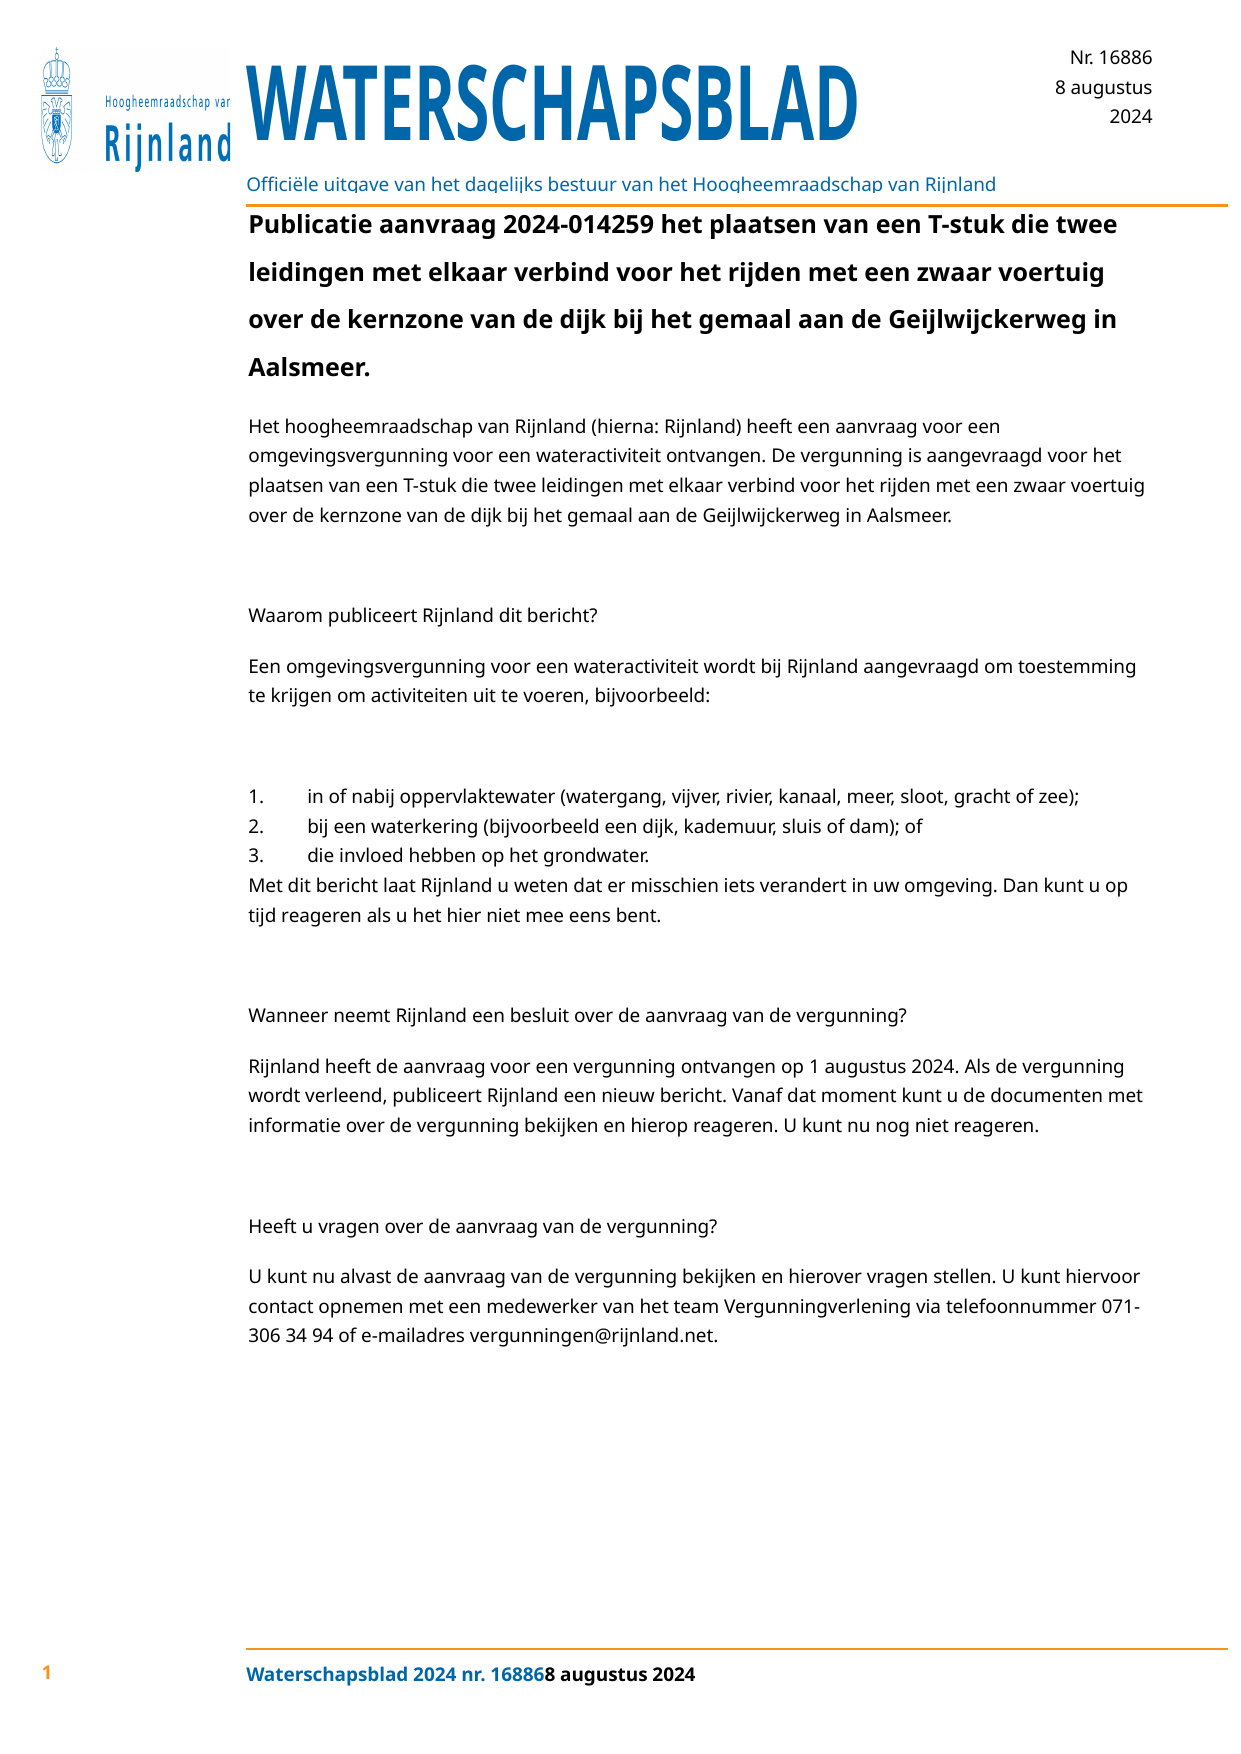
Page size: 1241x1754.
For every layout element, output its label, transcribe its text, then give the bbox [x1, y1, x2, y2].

text Waarom publiceert Rijnland dit bericht? [248, 603, 1152, 628]
list in of nabij oppervlaktewater (watergang, vijver, rivier, kanaal, meer, sloot, gracht of zee); [248, 783, 1152, 809]
text Met dit bericht laat Rijnland u weten dat er misschien iets verandert in uw omgeving. Dan kunt u op tijd reageren als u het hier niet mee eens bent. [248, 872, 1152, 928]
text Rijnland heeft de aanvraag voor een vergunning ontvangen op 1 augustus 2024. Als de vergunning wordt verleend, publiceert Rijnland een nieuw bericht. Vanaf dat moment kunt u de documenten met informatie over de vergunning bekijken en hierop reageren. U kunt nu nog niet reageren. [248, 1053, 1152, 1138]
list die invloed hebben op het grondwater. [248, 843, 1152, 868]
text Heeft u vragen over de aanvraag van de vergunning? [248, 1213, 1152, 1239]
text U kunt nu alvast de aanvraag van de vergunning bekijken en hierover vragen stellen. U kunt hiervoor contact opnemen met een medewerker van het team Vergunningverlening via telefoonnummer 071-306 34 94 of e-mailadres vergunningen@rijnland.net. [248, 1263, 1152, 1348]
text Publicatie aanvraag 2024-014259 het plaatsen van een T-stuk die twee leidingen met elkaar verbind voor het rijden met een zwaar voertuig over de kernzone van de dijk bij het gemaal aan de Geijlwijckerweg in Aalsmeer. [248, 207, 1152, 384]
list bij een waterkering (bijvoorbeeld een dijk, kademuur, sluis of dam); of [248, 813, 1152, 839]
picture [41, 47, 231, 172]
text Een omgevingsvergunning voor een wateractiviteit wordt bij Rijnland aangevraagd om toestemming te krijgen om activiteiten uit te voeren, bijvoorbeeld: [248, 653, 1152, 708]
text Het hoogheemraadschap van Rijnland (hierna: Rijnland) heeft een aanvraag voor een omgevingsvergunning voor een wateractiviteit ontvangen. De vergunning is aangevraagd voor het plaatsen van een T-stuk die twee leidingen met elkaar verbind voor het rijden met een zwaar voertuig over de kernzone van de dijk bij het gemaal aan de Geijlwijckerweg in Aalsmeer. [248, 413, 1152, 528]
text Wanneer neemt Rijnland een besluit over de aanvraag van de vergunning? [248, 1003, 1152, 1028]
